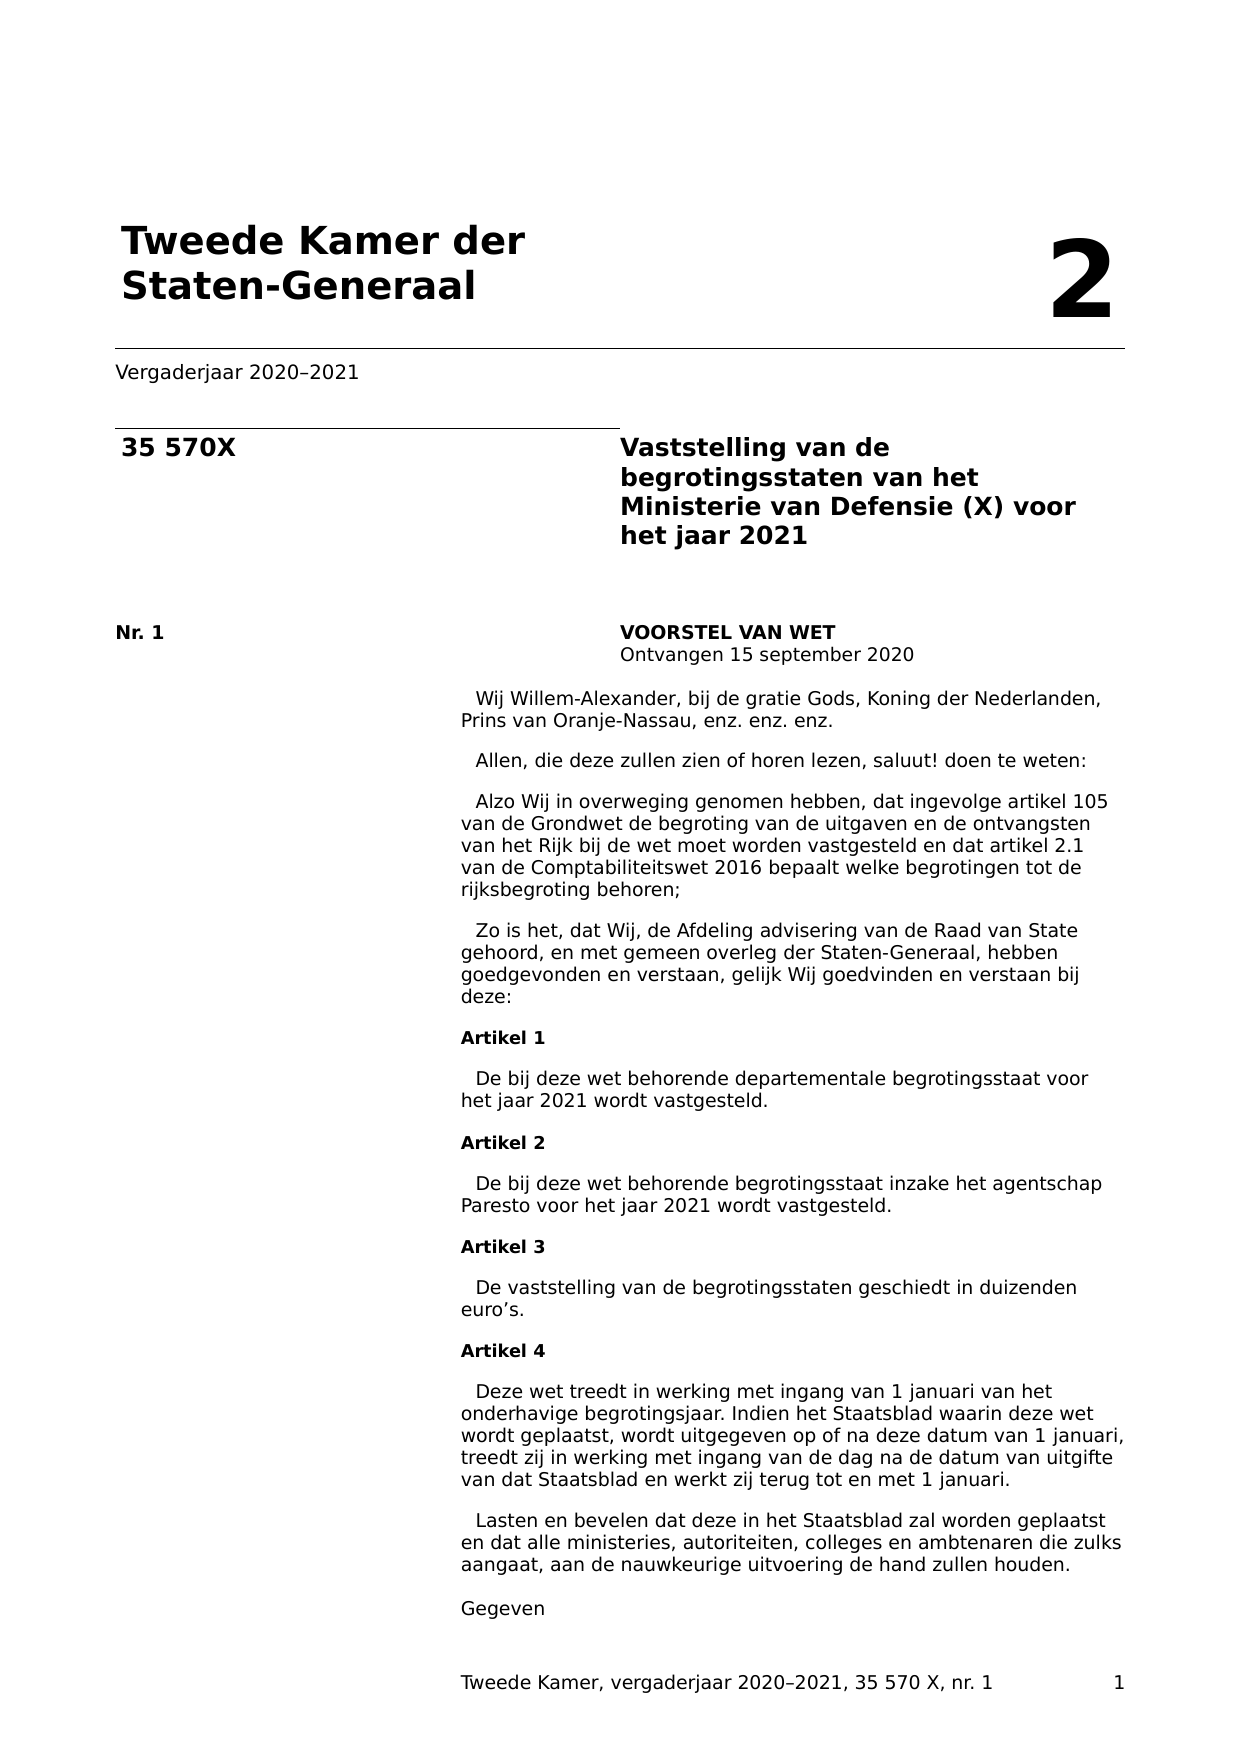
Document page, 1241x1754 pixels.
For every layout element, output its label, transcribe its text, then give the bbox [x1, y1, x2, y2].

title Artikel 1 [461, 1026, 1125, 1049]
text De bij deze wet behorende begrotingsstaat inzake het agentschap Paresto voor het jaar 2021 wordt vastgesteld. [461, 1172, 1125, 1216]
text Gegeven [461, 1598, 1125, 1620]
table_header Voorstel van wet Ontvangen 15 september 2020 [620, 622, 1125, 688]
text Deze wet treedt in werking met ingang van 1 januari van het onderhavige begrotingsjaar. Indien het Staatsblad waarin deze wet wordt geplaatst, wordt uitgegeven op of na deze datum van 1 januari, treedt zij in werking met ingang van de dag na de datum van uitgifte van dat Staatsblad en werkt zij terug tot en met 1 januari. [461, 1381, 1125, 1491]
table_header Vaststelling van de begrotingsstaten van het Ministerie van Defensie (X) voor het jaar 2021 [620, 428, 1125, 556]
table_header 2 [620, 213, 1125, 348]
text De vaststelling van de begrotingsstaten geschiedt in duizenden euro’s. [461, 1277, 1125, 1321]
title Artikel 4 [461, 1339, 1125, 1362]
text Zo is het, dat Wij, de Afdeling advisering van de Raad van State gehoord, en met gemeen overleg der Staten-Generaal, hebben goedgevonden en verstaan, gelijk Wij goedvinden en verstaan bij deze: [461, 920, 1125, 1008]
table_cell Vergaderjaar 2020–2021 [115, 349, 1125, 384]
title Artikel 3 [461, 1235, 1125, 1258]
text Wij Willem-Alexander, bij de gratie Gods, Koning der Nederlanden, Prins van Oranje-Nassau, enz. enz. enz. [461, 688, 1125, 732]
text De bij deze wet behorende departementale begrotingsstaat voor het jaar 2021 wordt vastgesteld. [461, 1068, 1125, 1112]
text Lasten en bevelen dat deze in het Staatsblad zal worden geplaatst en dat alle ministeries, autoriteiten, colleges en ambtenaren die zulks aangaat, aan de nauwkeurige uitvoering de hand zullen houden. [461, 1510, 1125, 1576]
table_header Tweede Kamer der Staten-Generaal [115, 213, 620, 348]
text Alzo Wij in overweging genomen hebben, dat ingevolge artikel 105 van de Grondwet de begroting van de uitgaven en de ontvangsten van het Rijk bij de wet moet worden vastgesteld en dat artikel 2.1 van de Comptabiliteitswet 2016 bepaalt welke begrotingen tot de rijksbegroting behoren; [461, 791, 1125, 901]
text Allen, die deze zullen zien of horen lezen, saluut! doen te weten: [461, 750, 1125, 772]
title Artikel 2 [461, 1131, 1125, 1154]
table_header 35 570X [115, 429, 620, 556]
table_header Nr. 1 [115, 622, 620, 688]
